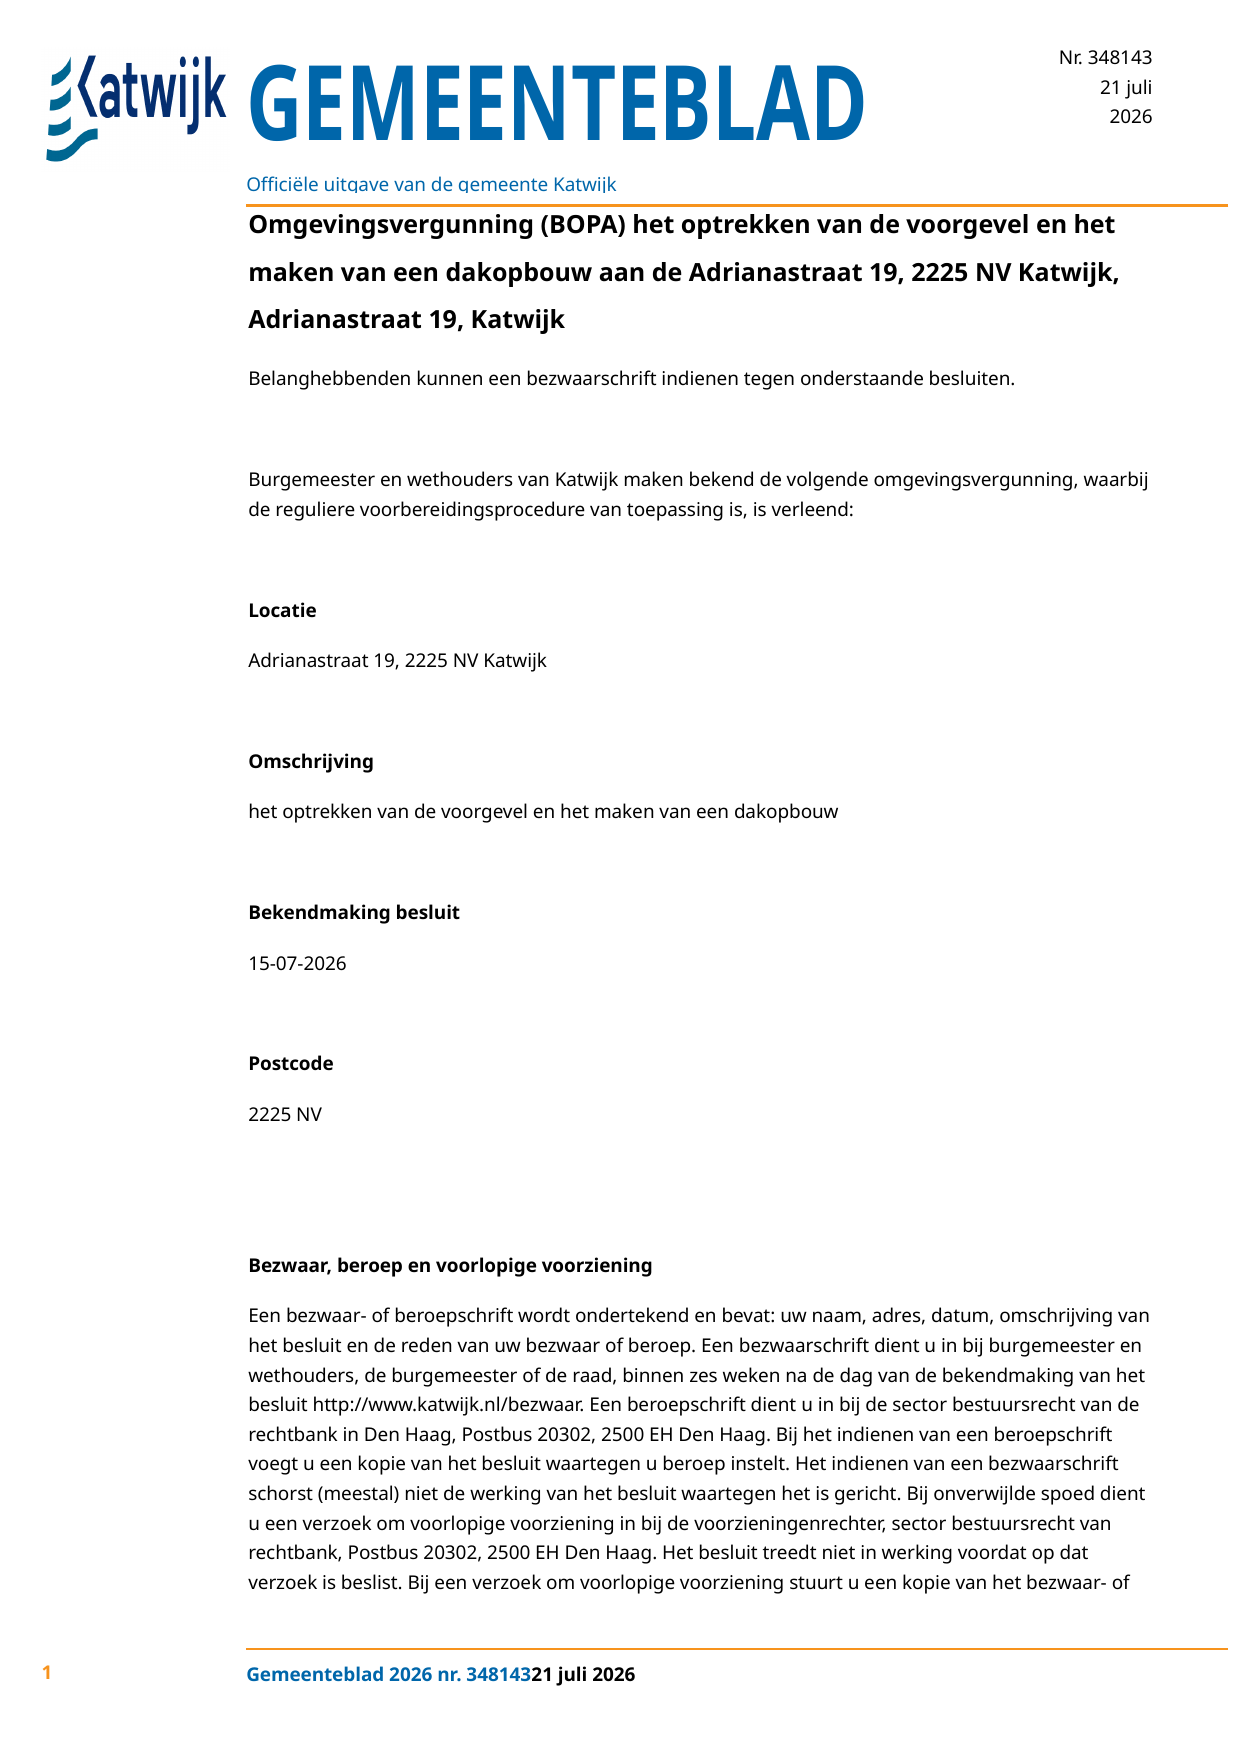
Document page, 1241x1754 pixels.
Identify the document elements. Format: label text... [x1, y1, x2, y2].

text het optrekken van de voorgevel en het maken van een dakopbouw [248, 798, 1152, 824]
text Belanghebbenden kunnen een bezwaarschrift indienen tegen onderstaande besluiten. [248, 366, 1152, 391]
text Burgemeester en wethouders van Katwijk maken bekend de volgende omgevingsvergunning, waarbij de reguliere voorbereidingsprocedure van toepassing is, is verleend: [248, 466, 1152, 522]
text Locatie [248, 597, 1152, 622]
picture [41, 47, 231, 172]
text 2225 NV [248, 1101, 1152, 1127]
text Omschrijving [248, 748, 1152, 774]
text Omgevingsvergunning (BOPA) het optrekken van de voorgevel en het maken van een dakopbouw aan de Adrianastraat 19, 2225 NV Katwijk, Adrianastraat 19, Katwijk [248, 207, 1152, 336]
text Postcode [248, 1051, 1152, 1076]
text 15-07-2026 [248, 950, 1152, 975]
text Adrianastraat 19, 2225 NV Katwijk [248, 647, 1152, 673]
text Bezwaar, beroep en voorlopige voorziening [248, 1252, 1152, 1278]
text Bekendmaking besluit [248, 899, 1152, 925]
text Een bezwaar- of beroepschrift wordt ondertekend en bevat: uw naam, adres, datum, omschrijving van het besluit en de reden van uw bezwaar of beroep. Een bezwaarschrift dient u in bij burgemeester en wethouders, de burgemeester of de raad, binnen zes weken na de dag van de bekendmaking van het besluit http://www.katwijk.nl/bezwaar. Een beroepschrift dient u in bij de sector bestuursrecht van de rechtbank in Den Haag, Postbus 20302, 2500 EH Den Haag. Bij het indienen van een beroepschrift voegt u een kopie van het besluit waartegen u beroep instelt. Het indienen van een bezwaarschrift schorst (meestal) niet de werking van het besluit waartegen het is gericht. Bij onverwijlde spoed dient u een verzoek om voorlopige voorziening in bij de voorzieningenrechter, sector bestuursrecht van rechtbank, Postbus 20302, 2500 EH Den Haag. Het besluit treedt niet in werking voordat op dat verzoek is beslist. Bij een verzoek om voorlopige voorziening stuurt u een kopie van het bezwaar- of [248, 1303, 1152, 1594]
